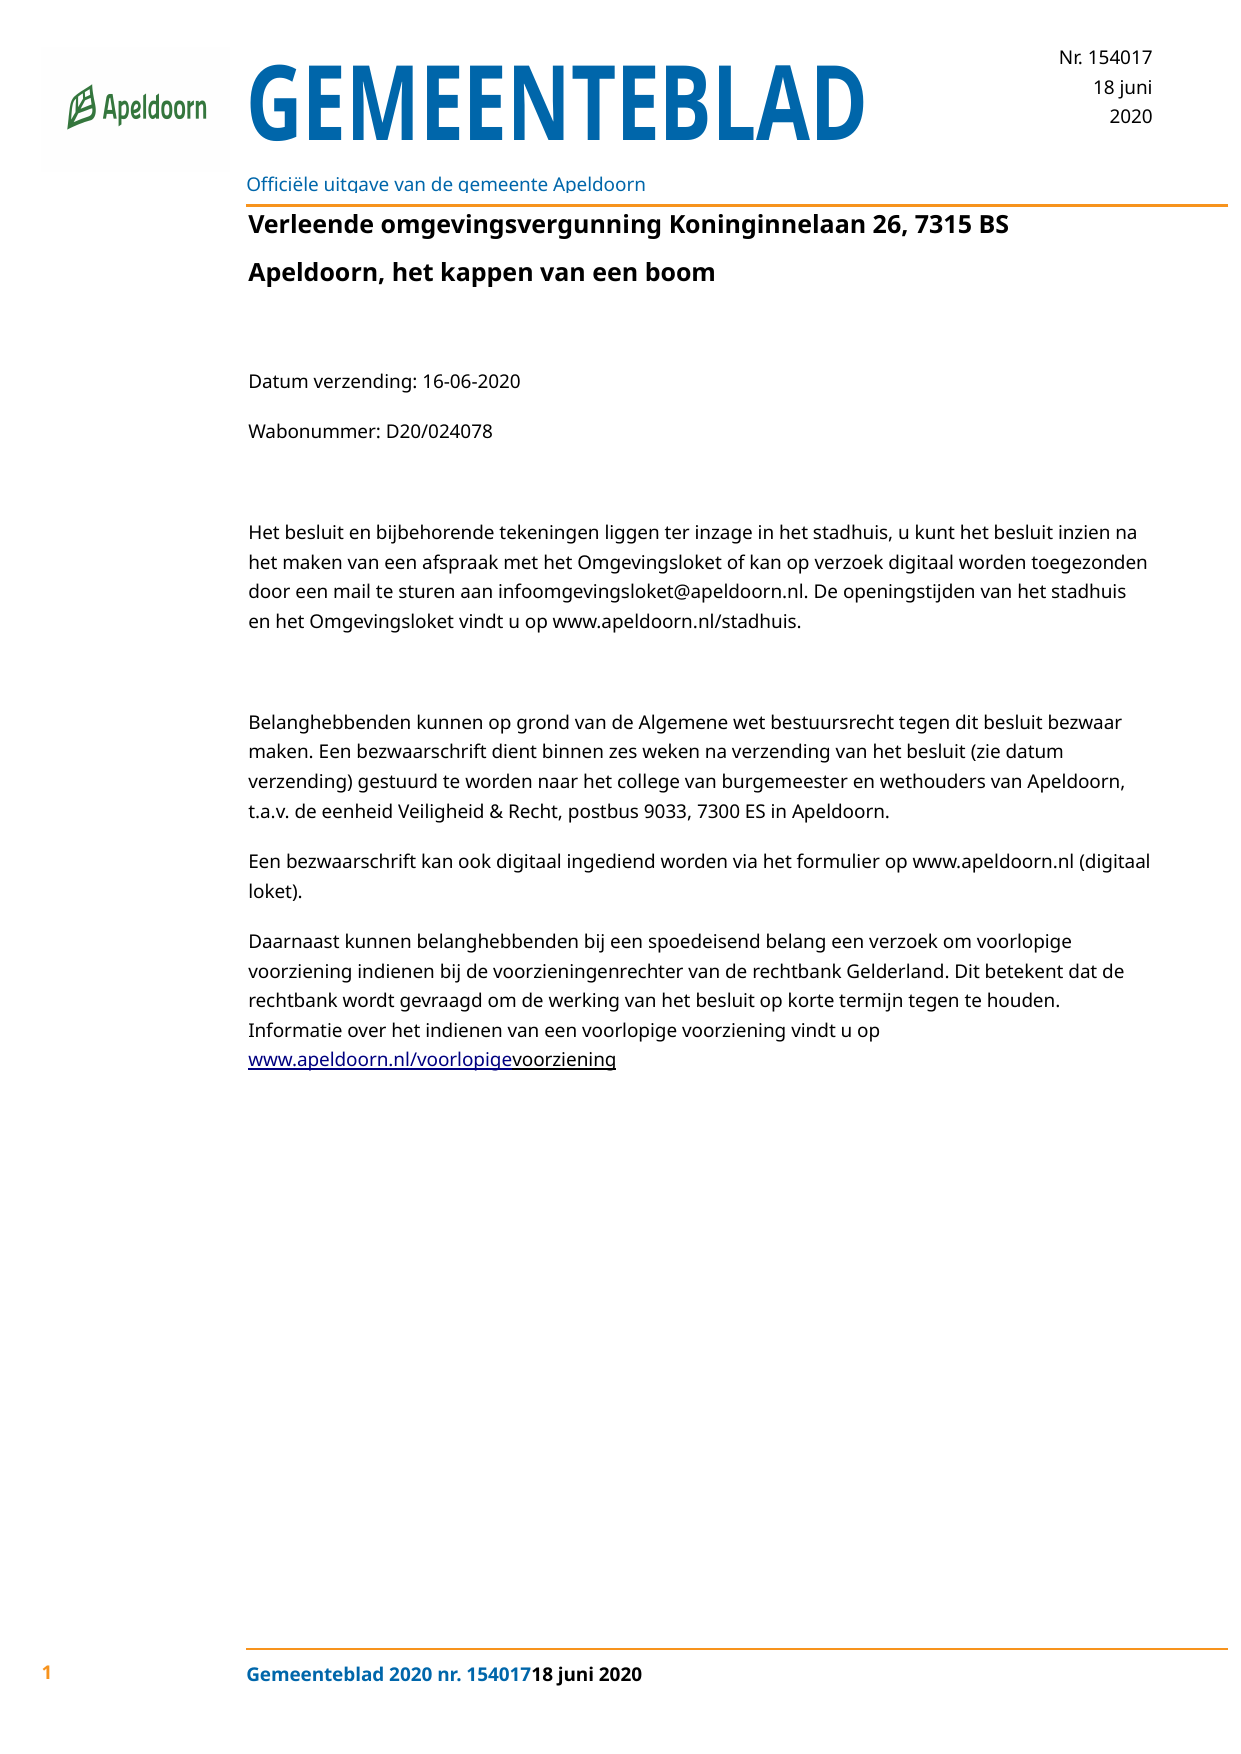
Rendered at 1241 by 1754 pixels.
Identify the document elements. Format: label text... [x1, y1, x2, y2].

text Wabonummer: D20/024078 [248, 419, 1152, 444]
text Datum verzending: 16-06-2020 [248, 368, 1152, 394]
text Verleende omgevingsvergunning Koninginnelaan 26, 7315 BS Apeldoorn, het kappen van een boom [248, 207, 1152, 288]
text Een bezwaarschrift kan ook digitaal ingediend worden via het formulier op www.apeldoorn.nl (digitaal loket). [248, 848, 1152, 904]
text Daarnaast kunnen belanghebbenden bij een spoedeisend belang een verzoek om voorlopige voorziening indienen bij de voorzieningenrechter van de rechtbank Gelderland. Dit betekent dat de rechtbank wordt gevraagd om de werking van het besluit op korte termijn tegen te houden. Informatie over het indienen van een voorlopige voorziening vindt u op www.apeldoorn.nl/voorlopigevoorziening [248, 928, 1152, 1072]
text Belanghebbenden kunnen op grond van de Algemene wet bestuursrecht tegen dit besluit bezwaar maken. Een bezwaarschrift dient binnen zes weken na verzending van het besluit (zie datum verzending) gestuurd te worden naar het college van burgemeester en wethouders van Apeldoorn, t.a.v. de eenheid Veiligheid & Recht, postbus 9033, 7300 ES in Apeldoorn. [248, 709, 1152, 824]
picture [41, 47, 231, 172]
text Het besluit en bijbehorende tekeningen liggen ter inzage in het stadhuis, u kunt het besluit inzien na het maken van een afspraak met het Omgevingsloket of kan op verzoek digitaal worden toegezonden door een mail te sturen aan infoomgevingsloket@apeldoorn.nl. De openingstijden van het stadhuis en het Omgevingsloket vindt u op www.apeldoorn.nl/stadhuis. [248, 519, 1152, 634]
